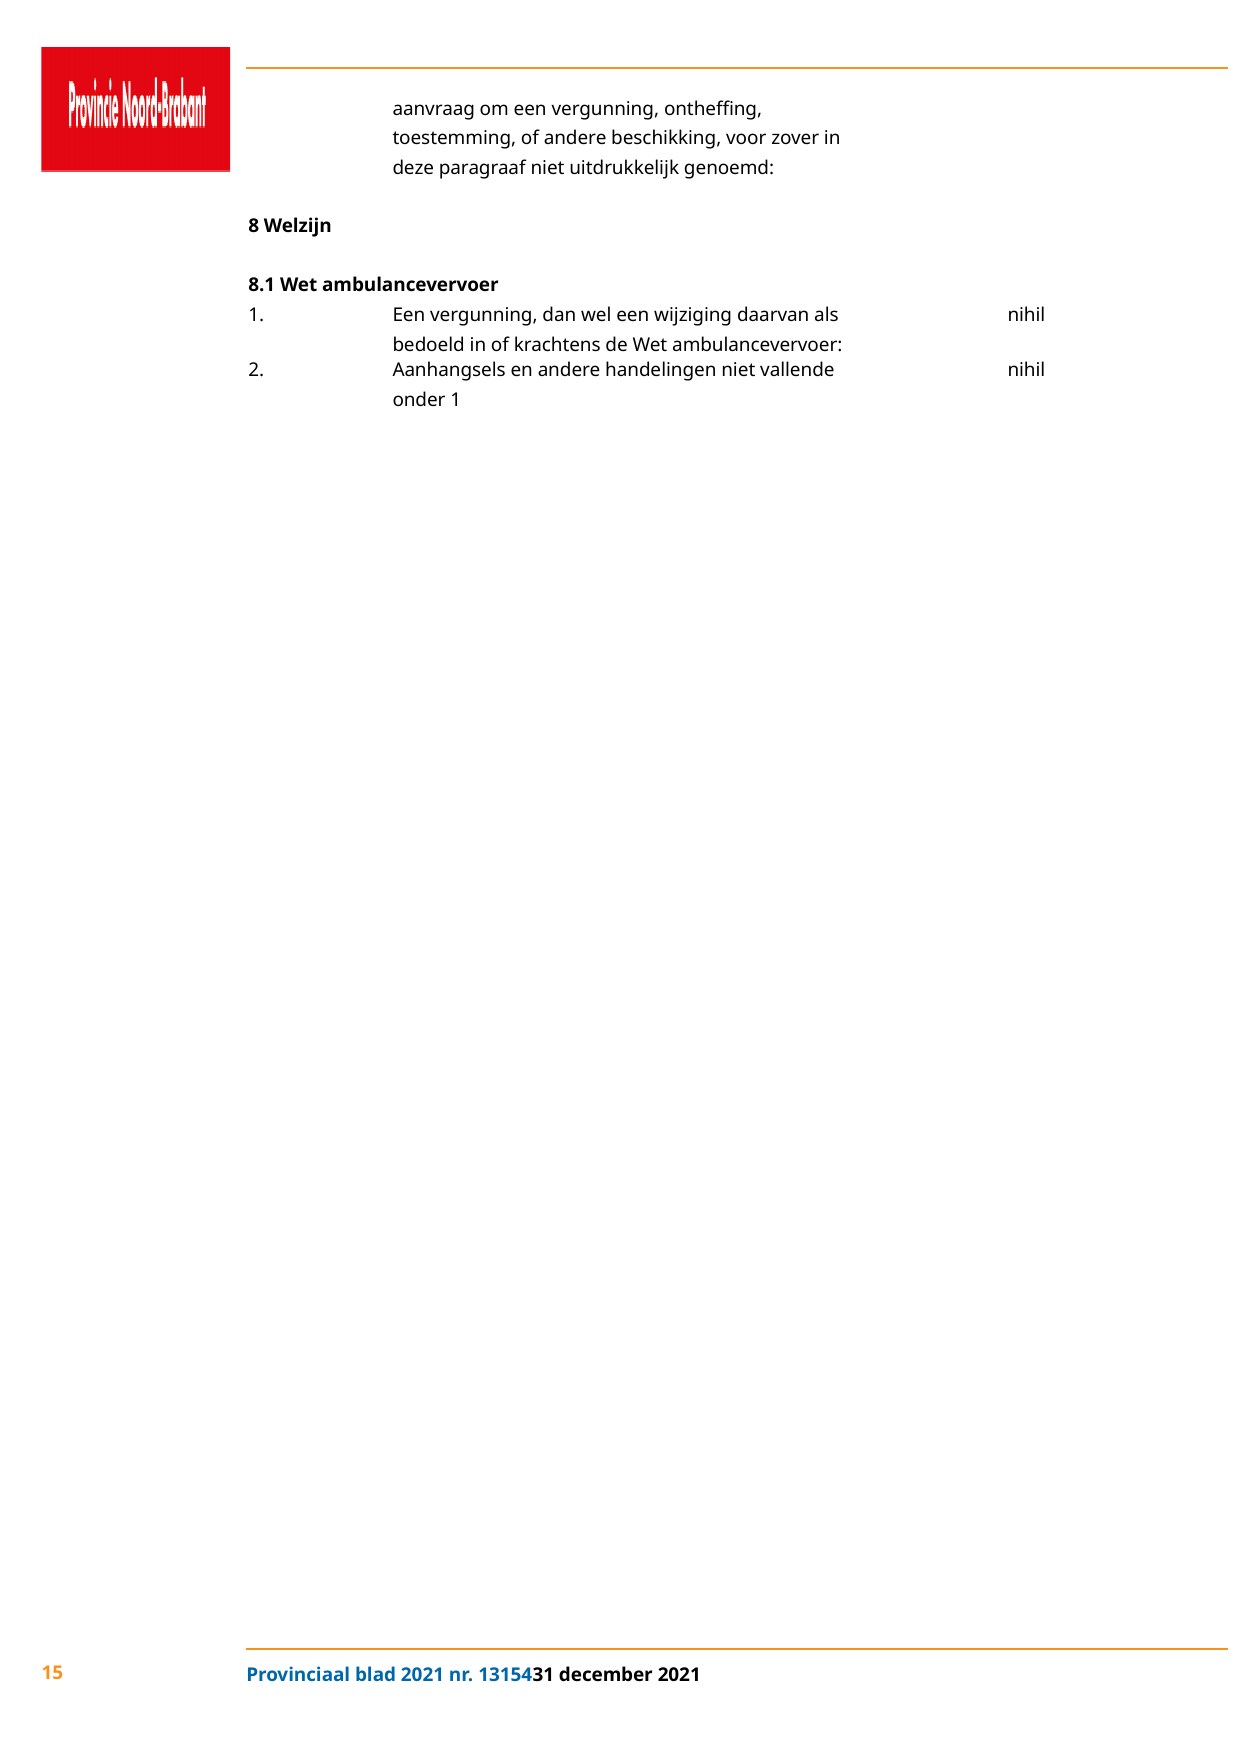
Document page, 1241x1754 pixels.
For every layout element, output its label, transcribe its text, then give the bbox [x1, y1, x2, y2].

picture [41, 47, 231, 172]
table_header 1. [248, 301, 392, 357]
table_header [863, 301, 1007, 357]
text 8 Welzijn [248, 212, 1152, 238]
text 8.1 Wet ambulancevervoer [248, 272, 1152, 297]
table_cell [863, 95, 1007, 180]
table_cell [863, 357, 1007, 412]
table_header Een vergunning, dan wel een wijziging daarvan als bedoeld in of krachtens de Wet ambulancevervoer: [392, 301, 863, 357]
table_cell nihil [1007, 357, 1152, 412]
table_cell aanvraag om een vergunning, ontheffing, toestemming, of andere beschikking, voor zover in deze paragraaf niet uitdrukkelijk genoemd: [392, 95, 863, 180]
table_cell [248, 95, 392, 180]
table_cell [1007, 95, 1152, 180]
table_cell 2. [248, 357, 392, 412]
table_cell Aanhangsels en andere handelingen niet vallende onder 1 [392, 357, 863, 412]
table_header nihil [1007, 301, 1152, 357]
